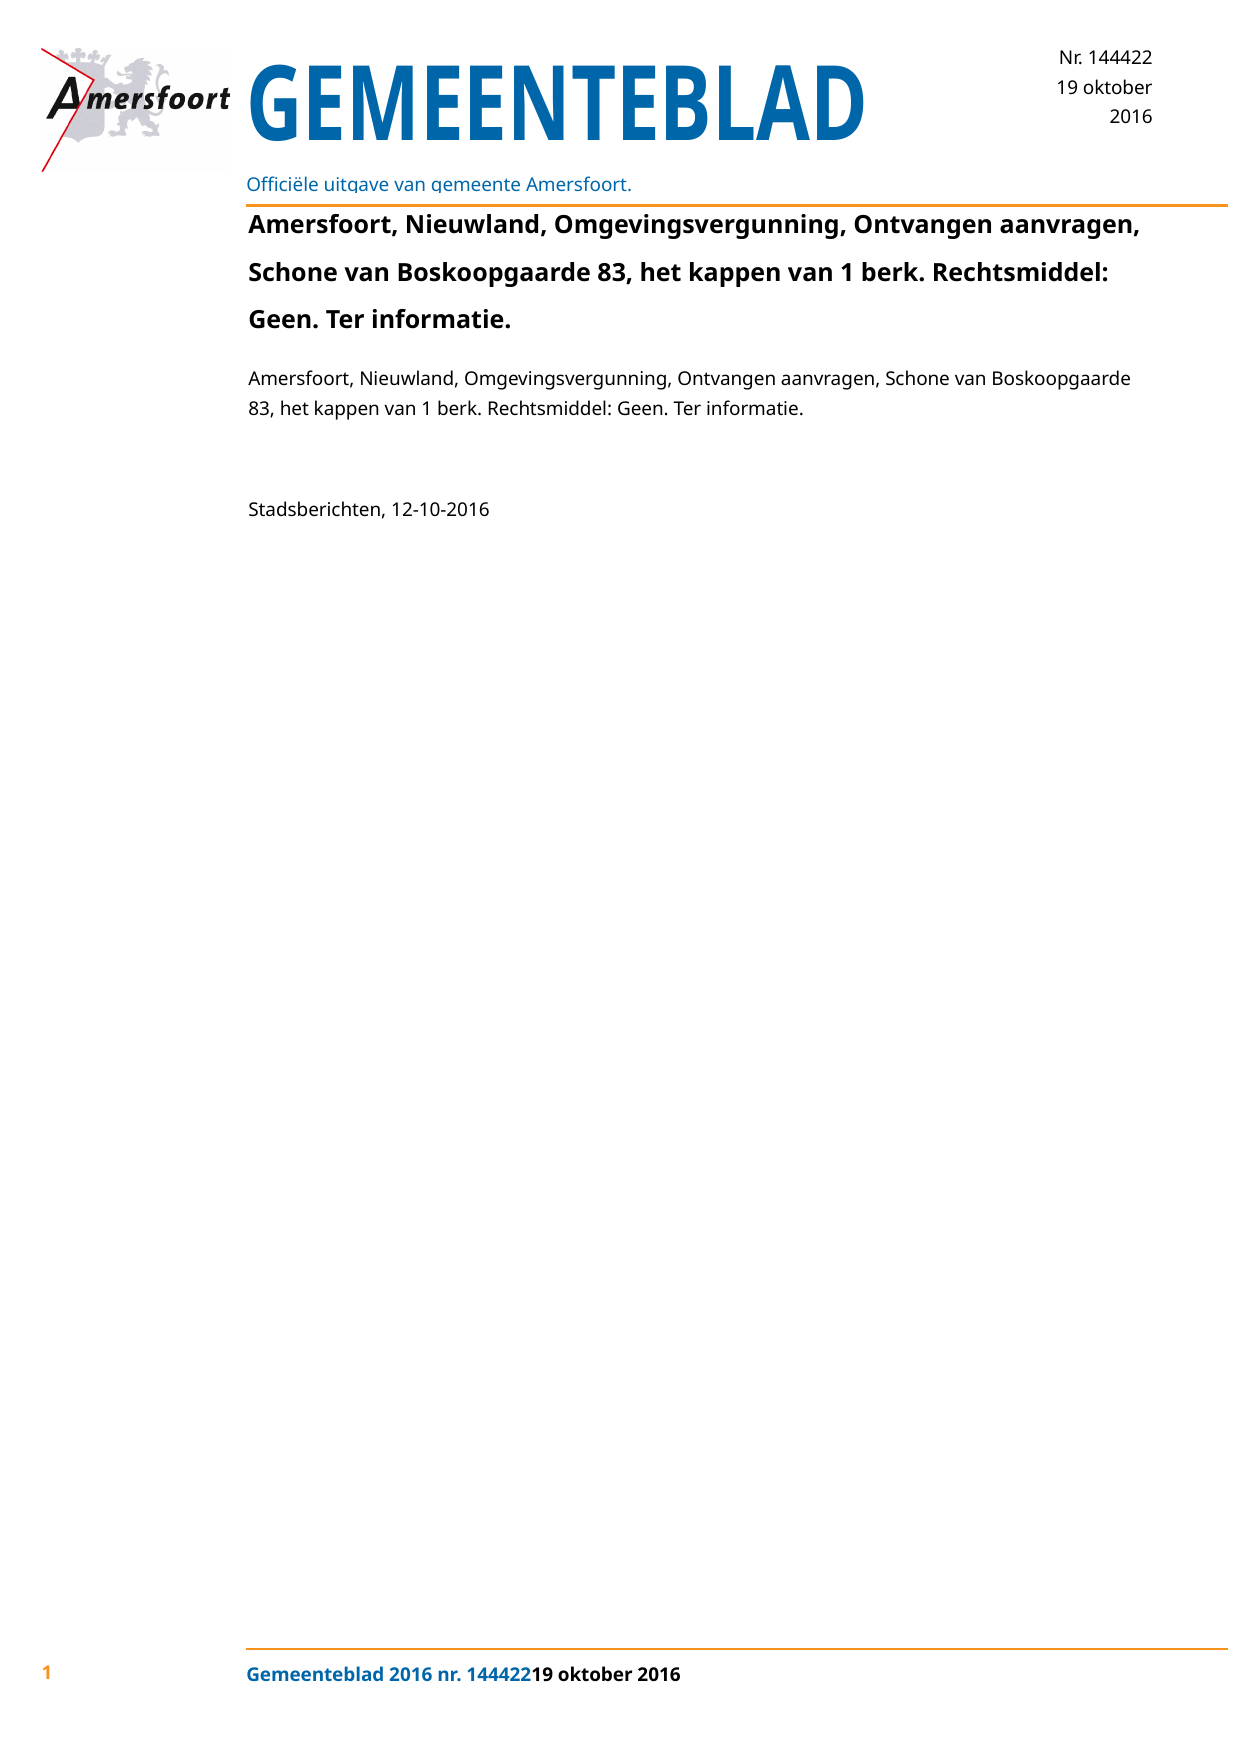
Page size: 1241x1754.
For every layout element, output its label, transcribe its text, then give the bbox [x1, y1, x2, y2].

text Amersfoort, Nieuwland, Omgevingsvergunning, Ontvangen aanvragen, Schone van Boskoopgaarde 83, het kappen van 1 berk. Rechtsmiddel: Geen. Ter informatie. [248, 366, 1152, 421]
picture [41, 47, 231, 172]
text Amersfoort, Nieuwland, Omgevingsvergunning, Ontvangen aanvragen, Schone van Boskoopgaarde 83, het kappen van 1 berk. Rechtsmiddel: Geen. Ter informatie. [248, 207, 1152, 336]
text Stadsberichten, 12-10-2016 [248, 496, 1152, 522]
